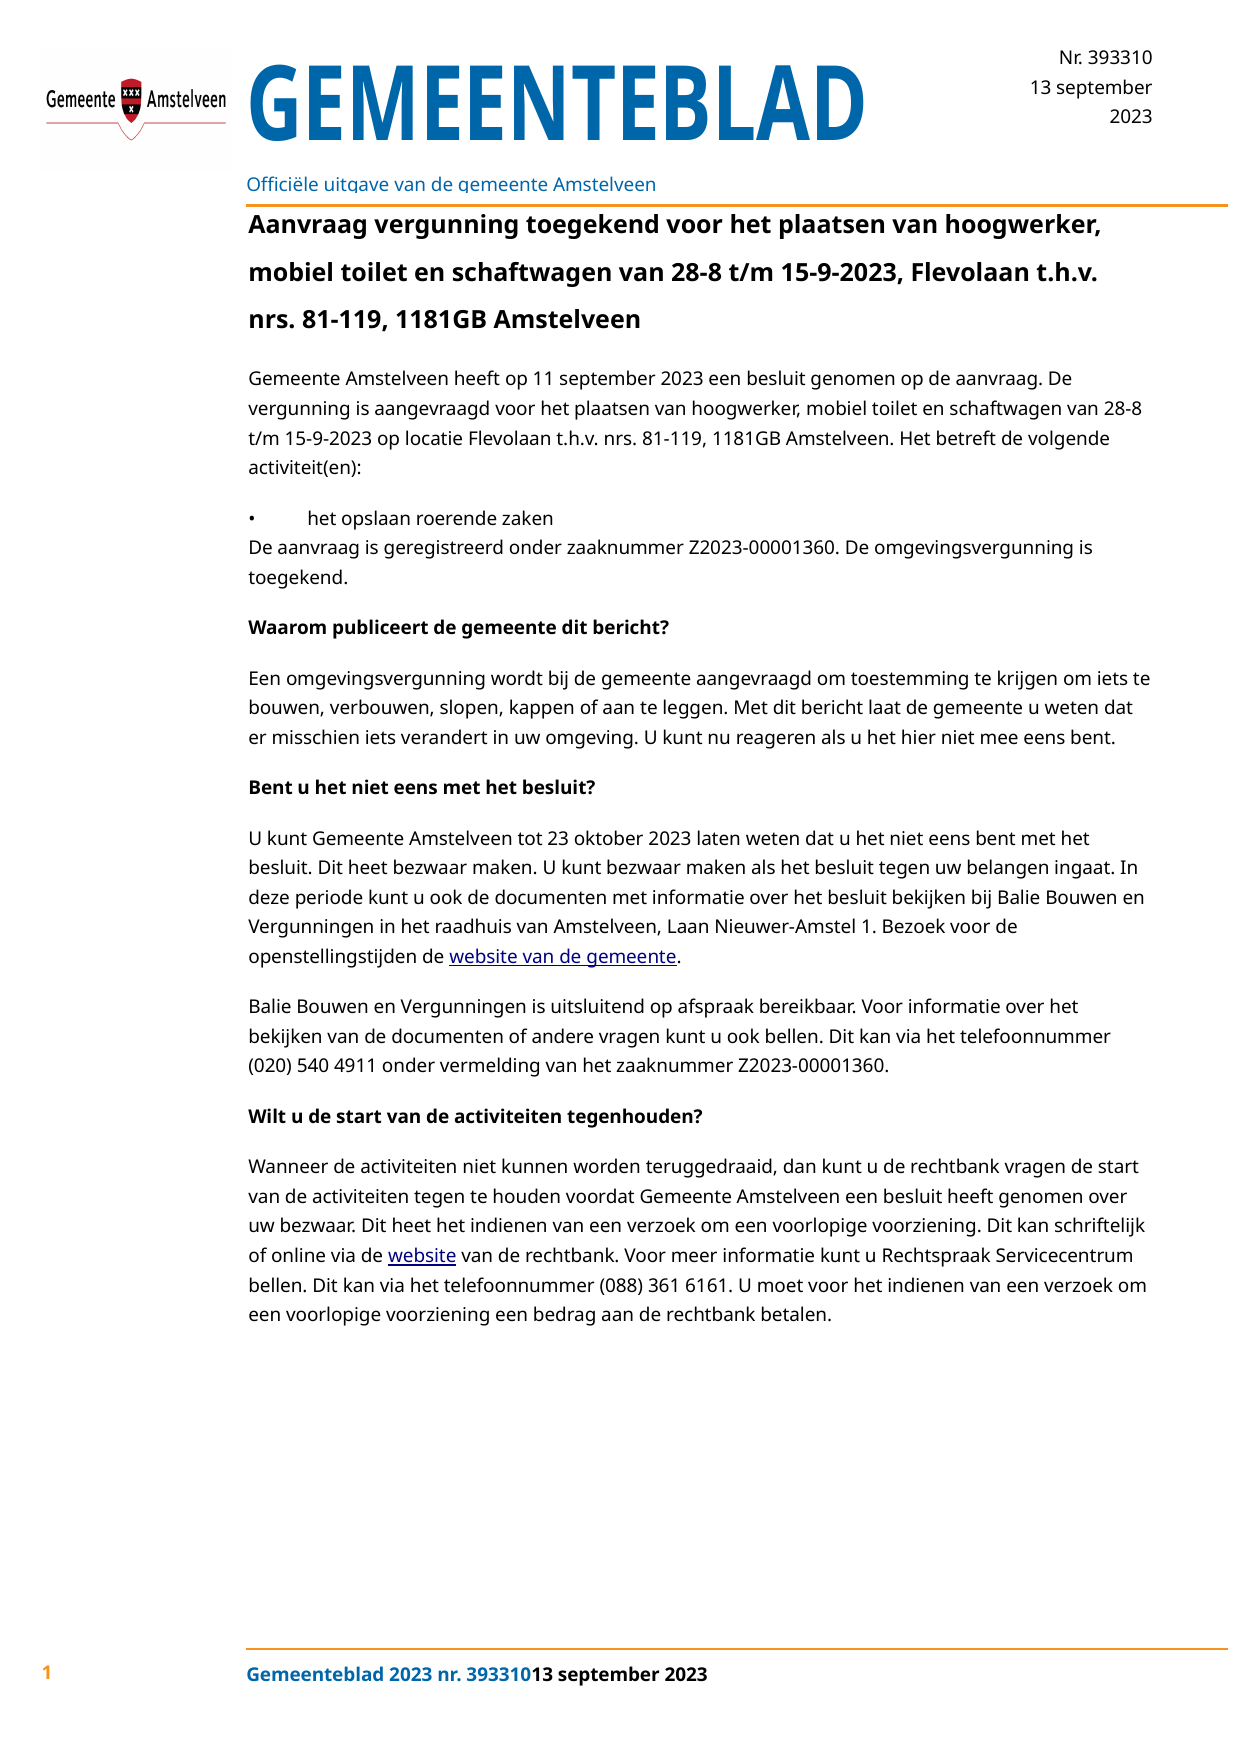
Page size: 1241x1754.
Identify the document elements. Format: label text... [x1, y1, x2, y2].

text Wilt u de start van de activiteiten tegenhouden? [248, 1103, 1152, 1129]
list het opslaan roerende zaken [248, 505, 1152, 530]
text Balie Bouwen en Vergunningen is uitsluitend op afspraak bereikbaar. Voor informatie over het bekijken van de documenten of andere vragen kunt u ook bellen. Dit kan via het telefoonnummer (020) 540 4911 onder vermelding van het zaaknummer Z2023-00001360. [248, 993, 1152, 1078]
text Bent u het niet eens met het besluit? [248, 774, 1152, 800]
text Wanneer de activiteiten niet kunnen worden teruggedraaid, dan kunt u de rechtbank vragen de start van de activiteiten tegen te houden voordat Gemeente Amstelveen een besluit heeft genomen over uw bezwaar. Dit heet het indienen van een verzoek om een voorlopige voorziening. Dit kan schriftelijk of online via de website van de rechtbank. Voor meer informatie kunt u Rechtspraak Servicecentrum bellen. Dit kan via het telefoonnummer (088) 361 6161. U moet voor het indienen van een verzoek om een voorlopige voorziening een bedrag aan de rechtbank betalen. [248, 1153, 1152, 1327]
picture [41, 47, 231, 172]
text Gemeente Amstelveen heeft op 11 september 2023 een besluit genomen op de aanvraag. De vergunning is aangevraagd voor het plaatsen van hoogwerker, mobiel toilet en schaftwagen van 28-8 t/m 15-9-2023 op locatie Flevolaan t.h.v. nrs. 81-119, 1181GB Amstelveen. Het betreft de volgende activiteit(en): [248, 366, 1152, 480]
text U kunt Gemeente Amstelveen tot 23 oktober 2023 laten weten dat u het niet eens bent met het besluit. Dit heet bezwaar maken. U kunt bezwaar maken als het besluit tegen uw belangen ingaat. In deze periode kunt u ook de documenten met informatie over het besluit bekijken bij Balie Bouwen en Vergunningen in het raadhuis van Amstelveen, Laan Nieuwer-Amstel 1. Bezoek voor de openstellingstijden de website van de gemeente. [248, 825, 1152, 969]
text De aanvraag is geregistreerd onder zaaknummer Z2023-00001360. De omgevingsvergunning is toegekend. [248, 534, 1152, 589]
text Aanvraag vergunning toegekend voor het plaatsen van hoogwerker, mobiel toilet en schaftwagen van 28-8 t/m 15-9-2023, Flevolaan t.h.v. nrs. 81-119, 1181GB Amstelveen [248, 207, 1152, 336]
text Waarom publiceert de gemeente dit bericht? [248, 614, 1152, 640]
text Een omgevingsvergunning wordt bij de gemeente aangevraagd om toestemming te krijgen om iets te bouwen, verbouwen, slopen, kappen of aan te leggen. Met dit bericht laat de gemeente u weten dat er misschien iets verandert in uw omgeving. U kunt nu reageren als u het hier niet mee eens bent. [248, 665, 1152, 749]
